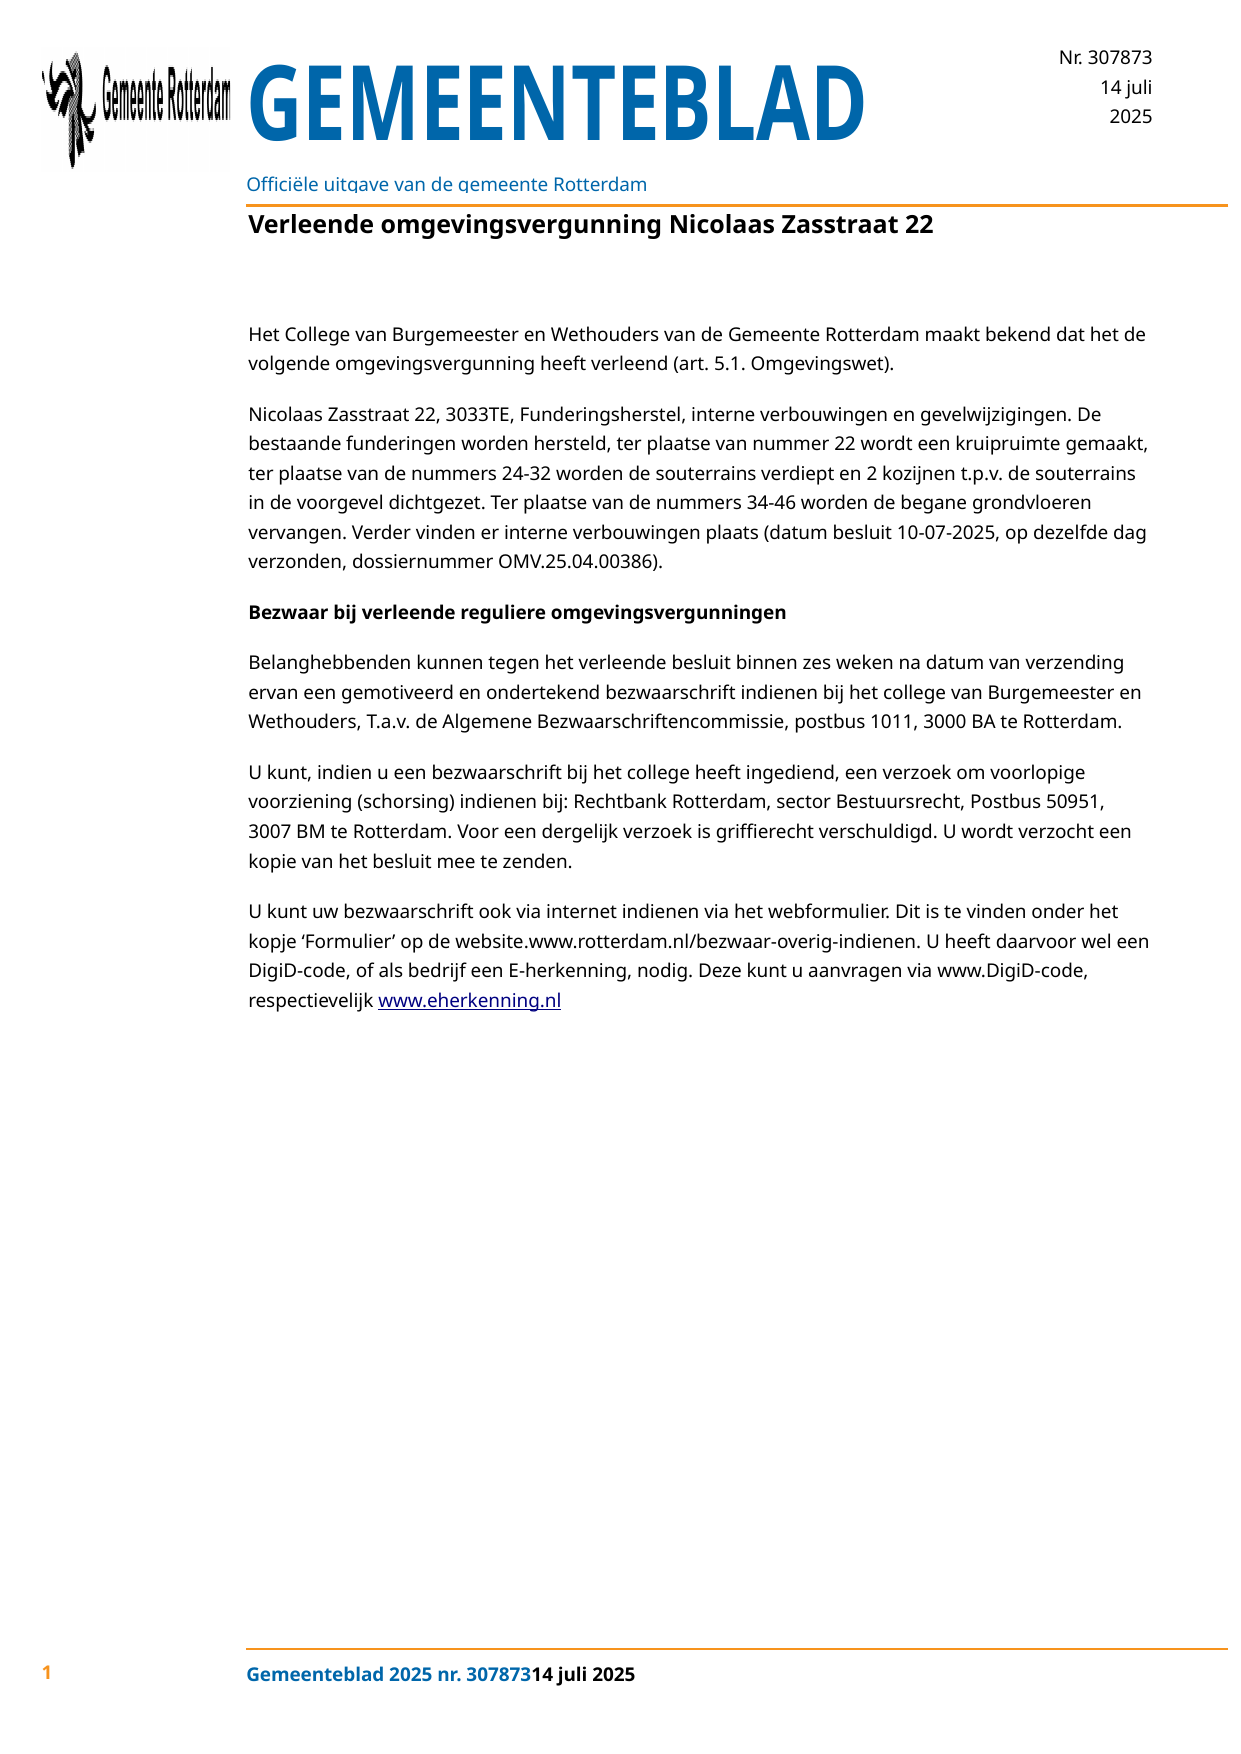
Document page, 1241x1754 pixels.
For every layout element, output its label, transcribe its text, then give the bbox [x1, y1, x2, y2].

text U kunt, indien u een bezwaarschrift bij het college heeft ingediend, een verzoek om voorlopige voorziening (schorsing) indienen bij: Rechtbank Rotterdam, sector Bestuursrecht, Postbus 50951, 3007 BM te Rotterdam. Voor een dergelijk verzoek is griffierecht verschuldigd. U wordt verzocht een kopie van het besluit mee te zenden. [248, 759, 1152, 873]
text Nicolaas Zasstraat 22, 3033TE, Funderingsherstel, interne verbouwingen en gevelwijzigingen. De bestaande funderingen worden hersteld, ter plaatse van nummer 22 wordt een kruipruimte gemaakt, ter plaatse van de nummers 24-32 worden de souterrains verdiept en 2 kozijnen t.p.v. de souterrains in de voorgevel dichtgezet. Ter plaatse van de nummers 34-46 worden de begane grondvloeren vervangen. Verder vinden er interne verbouwingen plaats (datum besluit 10-07-2025, op dezelfde dag verzonden, dossiernummer OMV.25.04.00386). [248, 401, 1152, 574]
text Belanghebbenden kunnen tegen het verleende besluit binnen zes weken na datum van verzending ervan een gemotiveerd en ondertekend bezwaarschrift indienen bij het college van Burgemeester en Wethouders, T.a.v. de Algemene Bezwaarschriftencommissie, postbus 1011, 3000 BA te Rotterdam. [248, 649, 1152, 734]
picture [41, 47, 231, 172]
text Het College van Burgemeester en Wethouders van de Gemeente Rotterdam maakt bekend dat het de volgende omgevingsvergunning heeft verleend (art. 5.1. Omgevingswet). [248, 321, 1152, 376]
text U kunt uw bezwaarschrift ook via internet indienen via het webformulier. Dit is te vinden onder het kopje ‘Formulier’ op de website.www.rotterdam.nl/bezwaar-overig-indienen. U heeft daarvoor wel een DigiD-code, of als bedrijf een E-herkenning, nodig. Deze kunt u aanvragen via www.DigiD-code, respectievelijk www.eherkenning.nl [248, 898, 1152, 1013]
text Verleende omgevingsvergunning Nicolaas Zasstraat 22 [248, 207, 1152, 241]
text Bezwaar bij verleende reguliere omgevingsvergunningen [248, 599, 1152, 625]
